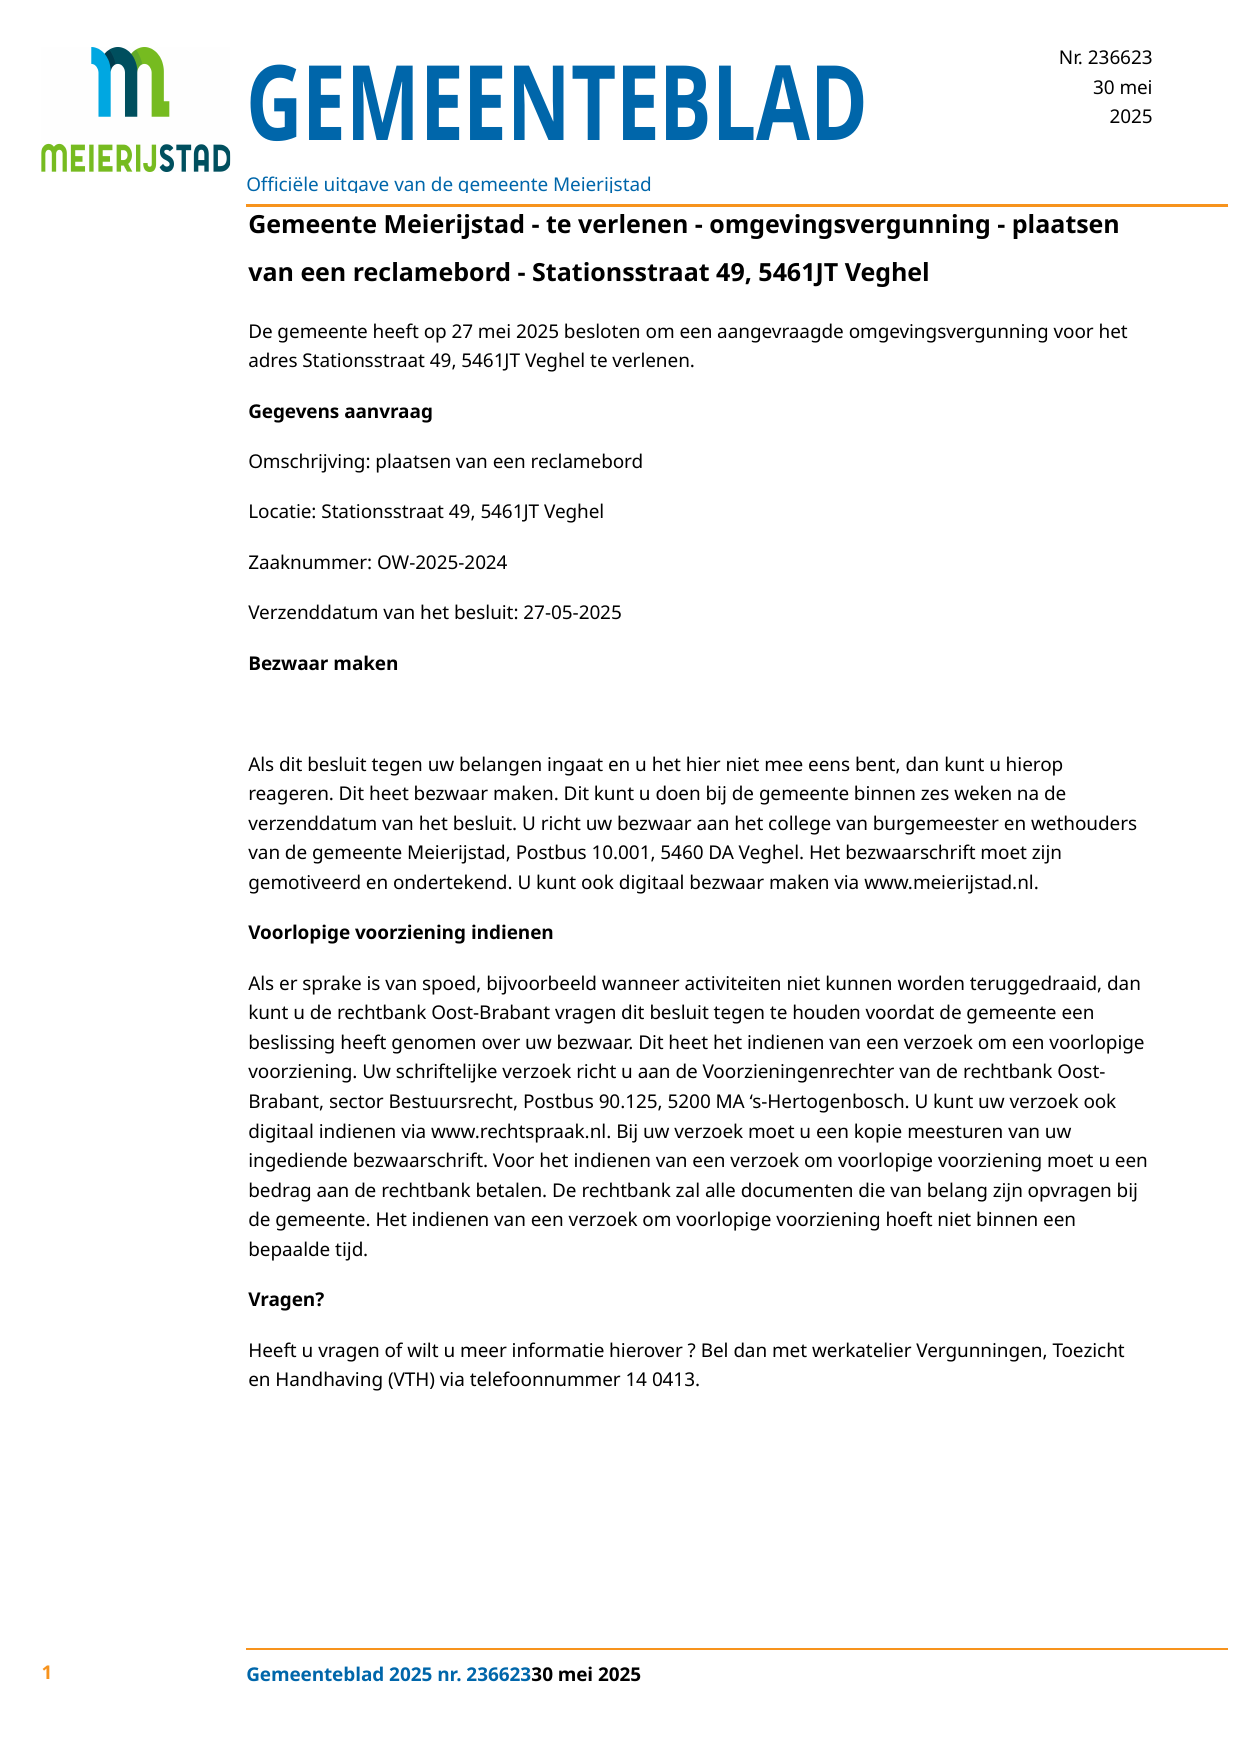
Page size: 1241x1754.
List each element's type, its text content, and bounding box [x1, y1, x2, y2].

text Voorlopige voorziening indienen [248, 919, 1152, 945]
picture [41, 47, 231, 172]
text Gegevens aanvraag [248, 398, 1152, 424]
text Als dit besluit tegen uw belangen ingaat en u het hier niet mee eens bent, dan kunt u hierop reageren. Dit heet bezwaar maken. Dit kunt u doen bij de gemeente binnen zes weken na de verzenddatum van het besluit. U richt uw bezwaar aan het college van burgemeester en wethouders van de gemeente Meierijstad, Postbus 10.001, 5460 DA Veghel. Het bezwaarschrift moet zijn gemotiveerd en ondertekend. U kunt ook digitaal bezwaar maken via www.meierijstad.nl. [248, 751, 1152, 895]
text Omschrijving: plaatsen van een reclamebord [248, 448, 1152, 474]
text De gemeente heeft op 27 mei 2025 besloten om een aangevraagde omgevingsvergunning voor het adres Stationsstraat 49, 5461JT Veghel te verlenen. [248, 318, 1152, 373]
text Verzenddatum van het besluit: 27-05-2025 [248, 599, 1152, 625]
text Vragen? [248, 1287, 1152, 1312]
text Zaaknummer: OW-2025-2024 [248, 549, 1152, 575]
text Als er sprake is van spoed, bijvoorbeeld wanneer activiteiten niet kunnen worden teruggedraaid, dan kunt u de rechtbank Oost-Brabant vragen dit besluit tegen te houden voordat de gemeente een beslissing heeft genomen over uw bezwaar. Dit heet het indienen van een verzoek om een voorlopige voorziening. Uw schriftelijke verzoek richt u aan de Voorzieningenrechter van de rechtbank Oost-Brabant, sector Bestuursrecht, Postbus 90.125, 5200 MA ‘s-Hertogenbosch. U kunt uw verzoek ook digitaal indienen via www.rechtspraak.nl. Bij uw verzoek moet u een kopie meesturen van uw ingediende bezwaarschrift. Voor het indienen van een verzoek om voorlopige voorziening moet u een bedrag aan de rechtbank betalen. De rechtbank zal alle documenten die van belang zijn opvragen bij de gemeente. Het indienen van een verzoek om voorlopige voorziening hoeft niet binnen een bepaalde tijd. [248, 970, 1152, 1262]
text Gemeente Meierijstad - te verlenen - omgevingsvergunning - plaatsen van een reclamebord - Stationsstraat 49, 5461JT Veghel [248, 207, 1152, 288]
text Heeft u vragen of wilt u meer informatie hierover ? Bel dan met werkatelier Vergunningen, Toezicht en Handhaving (VTH) via telefoonnummer 14 0413. [248, 1337, 1152, 1392]
text Bezwaar maken [248, 650, 1152, 676]
text Locatie: Stationsstraat 49, 5461JT Veghel [248, 499, 1152, 524]
